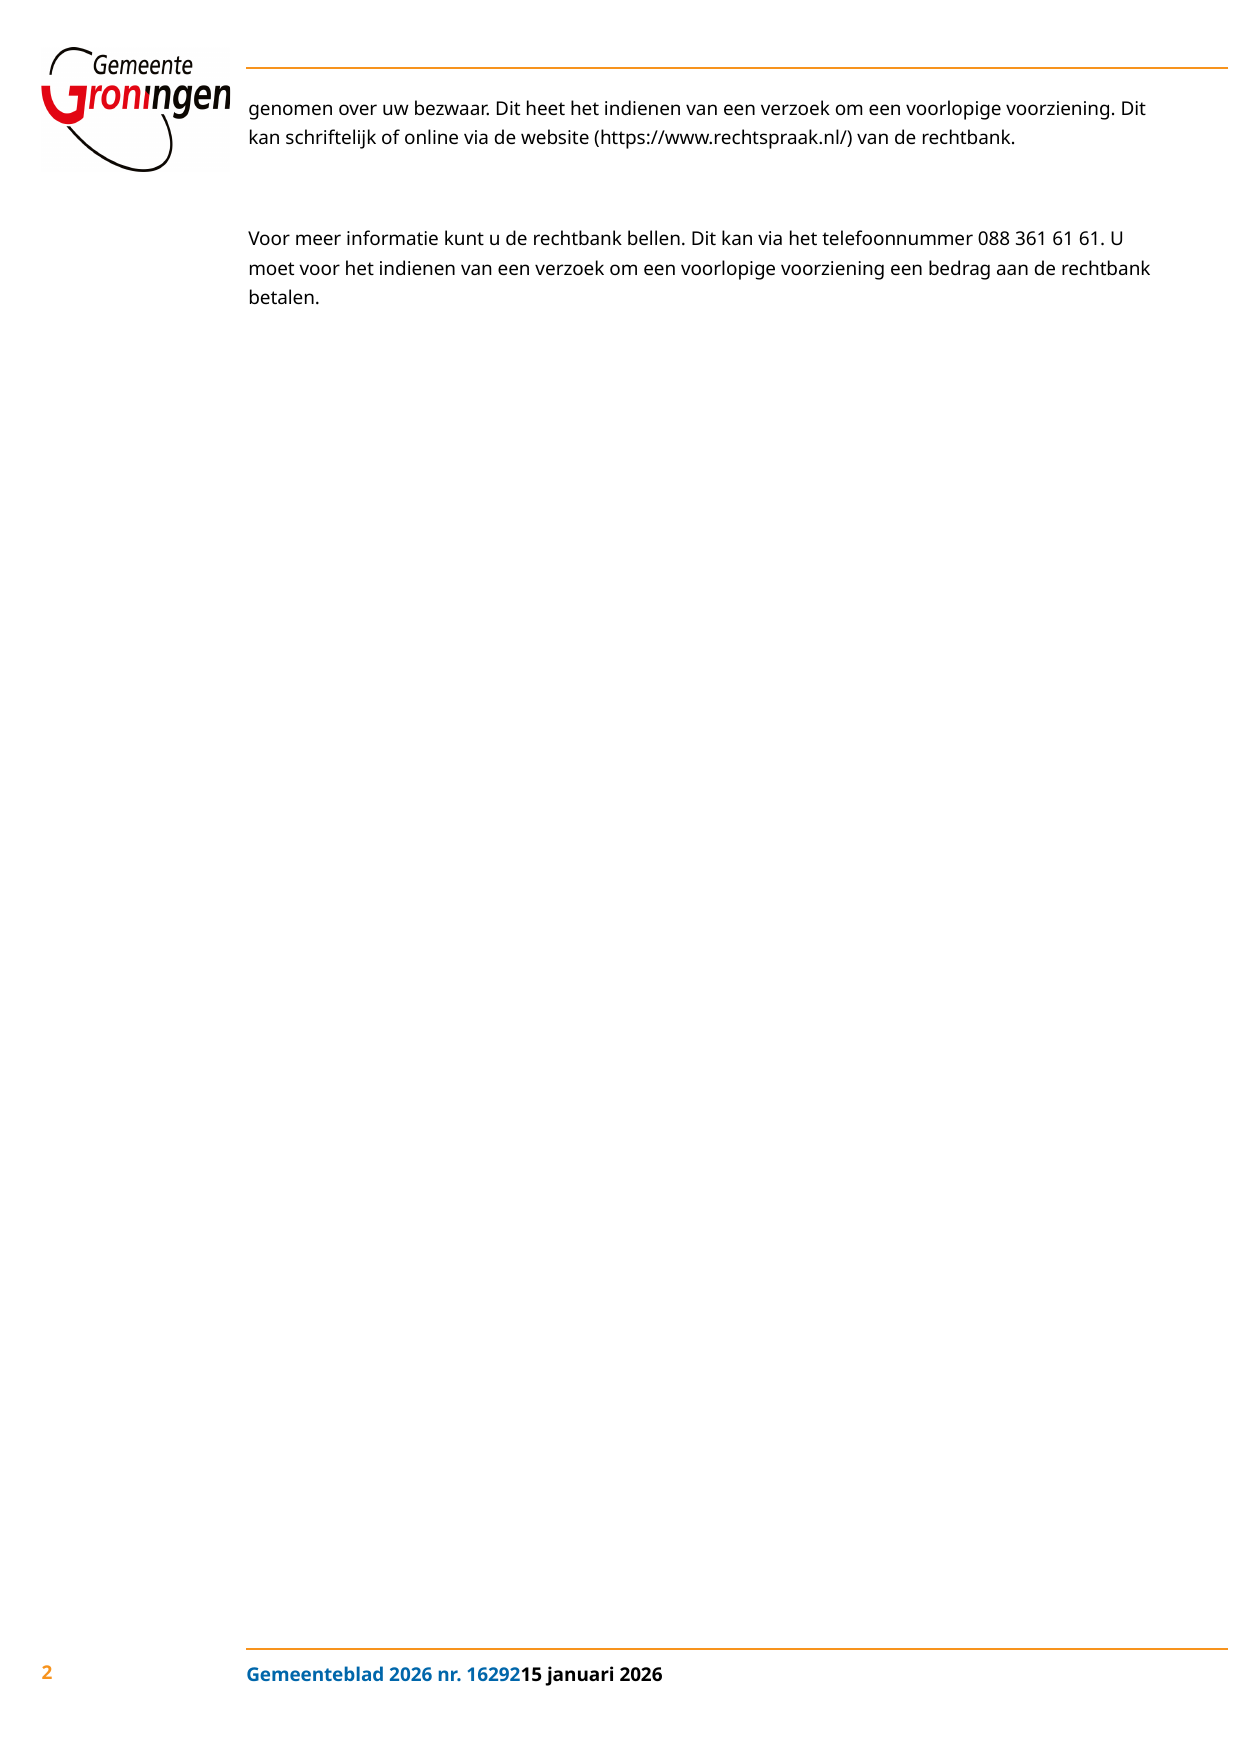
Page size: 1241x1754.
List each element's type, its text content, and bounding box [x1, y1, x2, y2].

text Voor meer informatie kunt u de rechtbank bellen. Dit kan via het telefoonnummer 088 361 61 61. U moet voor het indienen van een verzoek om een voorlopige voorziening een bedrag aan de rechtbank betalen. [248, 225, 1152, 310]
text genomen over uw bezwaar. Dit heet het indienen van een verzoek om een voorlopige voorziening. Dit kan schriftelijk of online via de website (https://www.rechtspraak.nl/) van de rechtbank. [248, 95, 1152, 150]
picture [41, 47, 231, 172]
